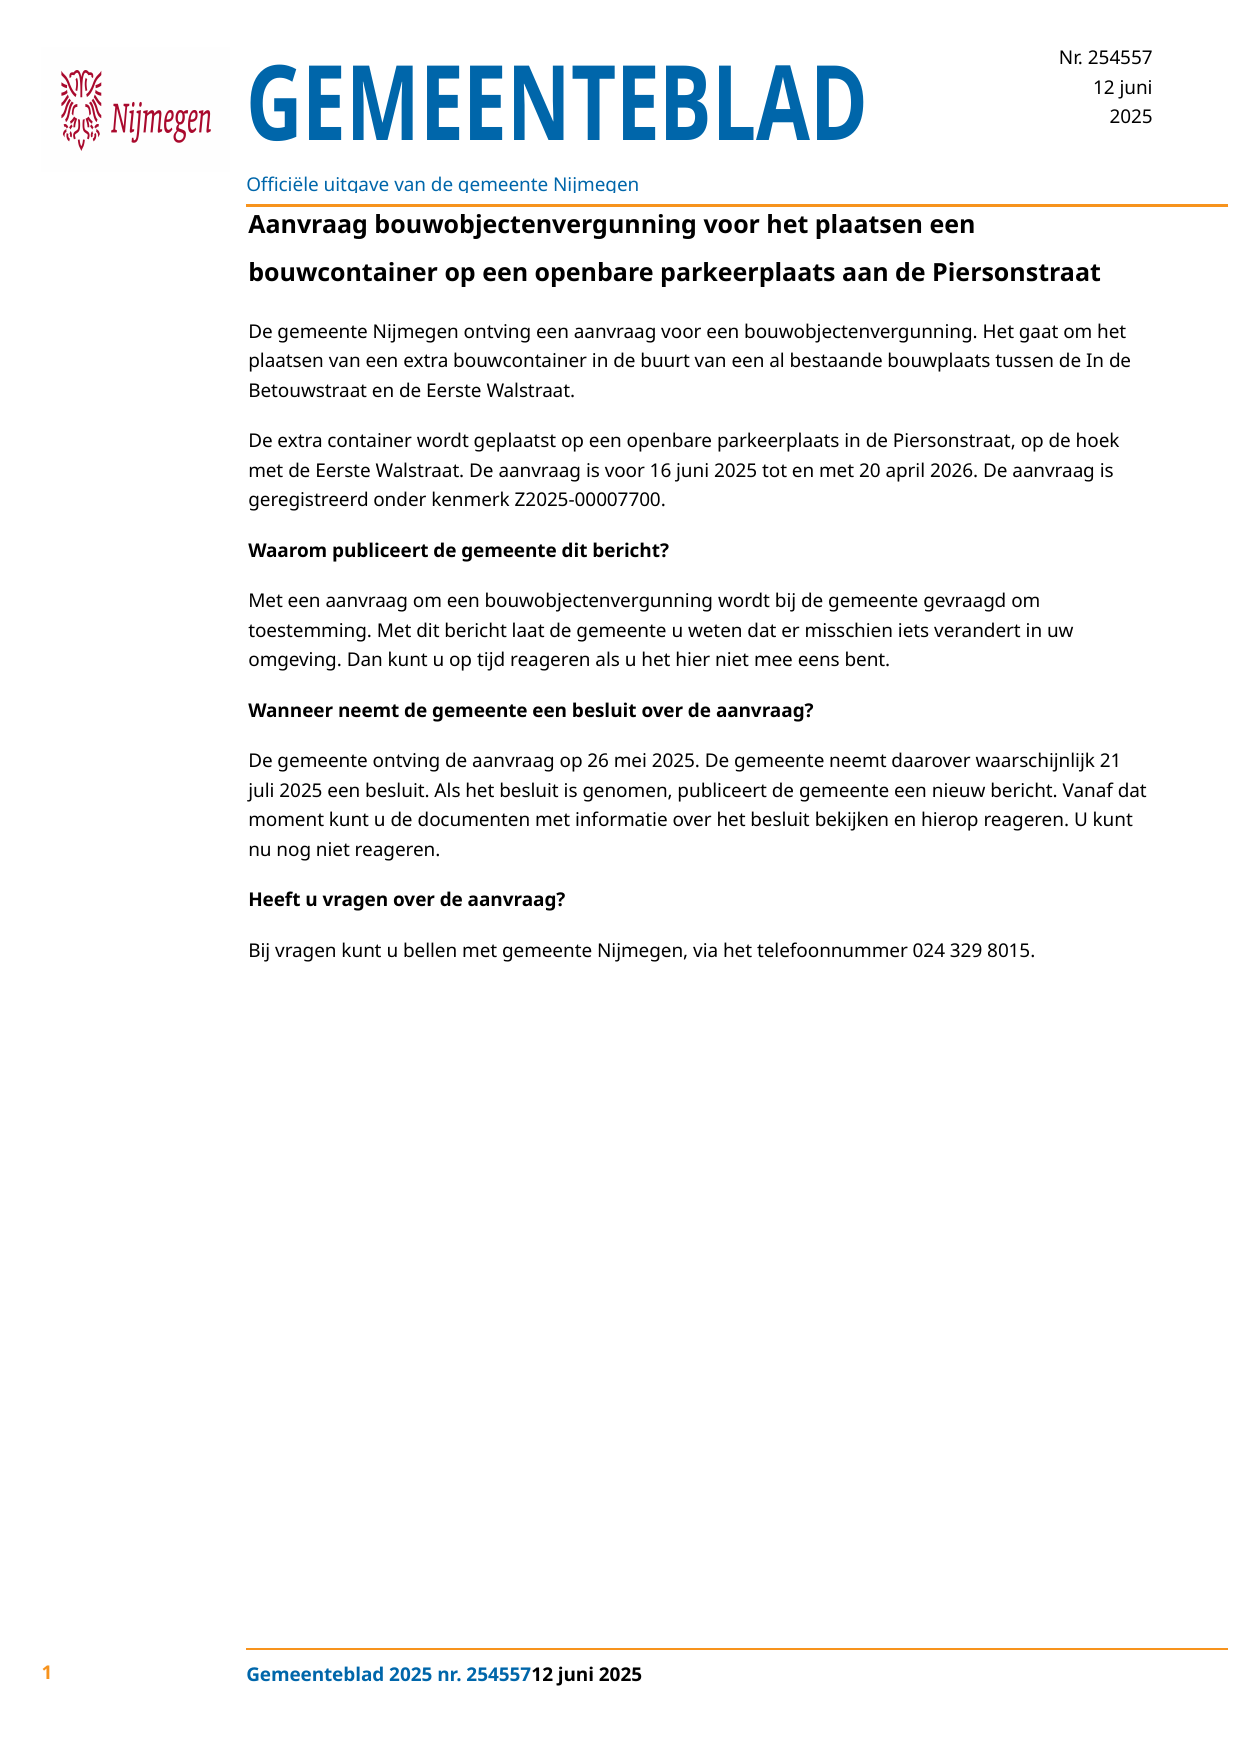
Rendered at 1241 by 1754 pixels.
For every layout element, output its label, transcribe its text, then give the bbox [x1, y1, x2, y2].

text Waarom publiceert de gemeente dit bericht? [248, 537, 1152, 563]
text Aanvraag bouwobjectenvergunning voor het plaatsen een bouwcontainer op een openbare parkeerplaats aan de Piersonstraat [248, 207, 1152, 288]
text De gemeente ontving de aanvraag op 26 mei 2025. De gemeente neemt daarover waarschijnlijk 21 juli 2025 een besluit. Als het besluit is genomen, publiceert de gemeente een nieuw bericht. Vanaf dat moment kunt u de documenten met informatie over het besluit bekijken en hierop reageren. U kunt nu nog niet reageren. [248, 747, 1152, 862]
text Heeft u vragen over de aanvraag? [248, 887, 1152, 912]
text Bij vragen kunt u bellen met gemeente Nijmegen, via het telefoonnummer 024 329 8015. [248, 937, 1152, 963]
picture [41, 47, 231, 172]
text Wanneer neemt de gemeente een besluit over de aanvraag? [248, 697, 1152, 723]
text Met een aanvraag om een bouwobjectenvergunning wordt bij de gemeente gevraagd om toestemming. Met dit bericht laat de gemeente u weten dat er misschien iets verandert in uw omgeving. Dan kunt u op tijd reageren als u het hier niet mee eens bent. [248, 587, 1152, 672]
text De gemeente Nijmegen ontving een aanvraag voor een bouwobjectenvergunning. Het gaat om het plaatsen van een extra bouwcontainer in de buurt van een al bestaande bouwplaats tussen de In de Betouwstraat en de Eerste Walstraat. [248, 318, 1152, 403]
text De extra container wordt geplaatst op een openbare parkeerplaats in de Piersonstraat, op de hoek met de Eerste Walstraat. De aanvraag is voor 16 juni 2025 tot en met 20 april 2026. De aanvraag is geregistreerd onder kenmerk Z2025-00007700. [248, 427, 1152, 512]
